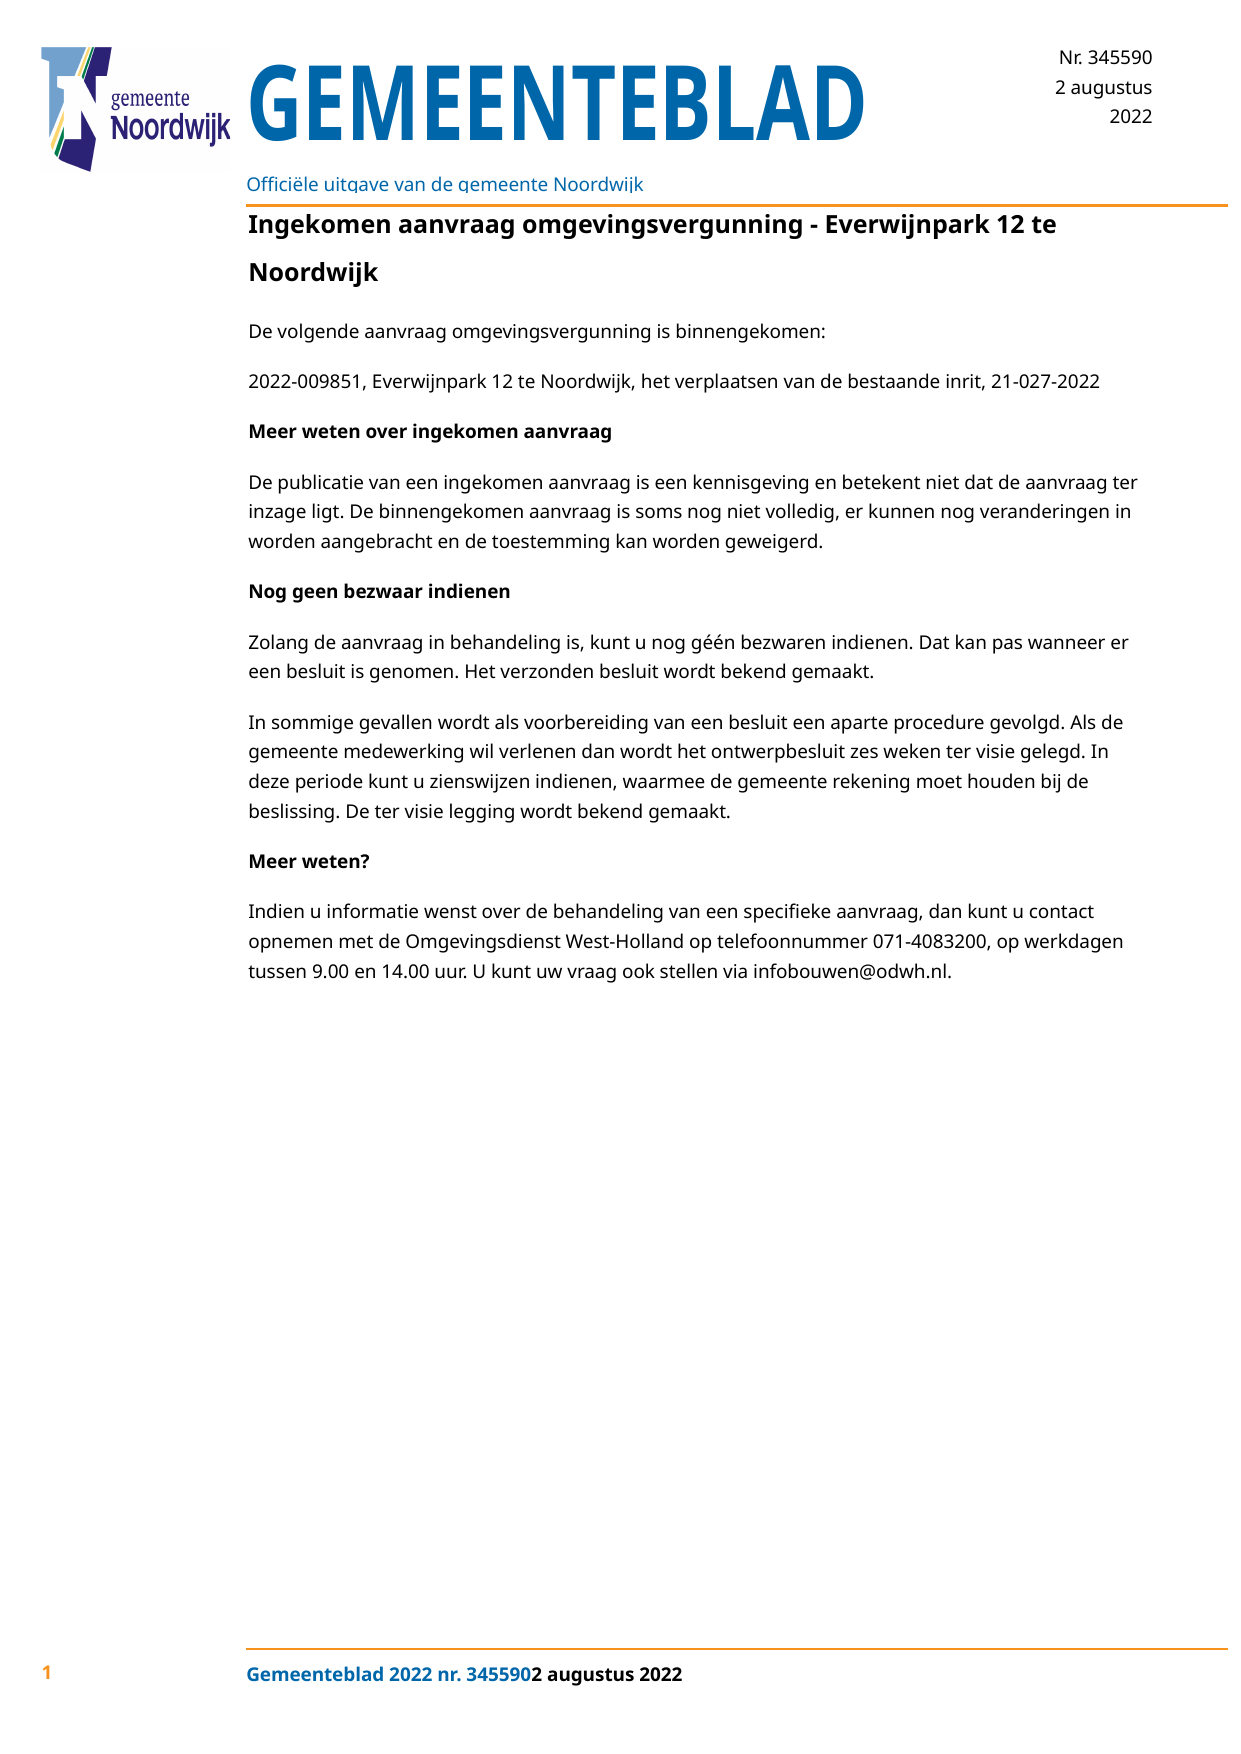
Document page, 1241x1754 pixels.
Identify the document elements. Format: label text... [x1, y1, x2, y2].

text Ingekomen aanvraag omgevingsvergunning - Everwijnpark 12 te Noordwijk [248, 207, 1152, 288]
text In sommige gevallen wordt als voorbereiding van een besluit een aparte procedure gevolgd. Als de gemeente medewerking wil verlenen dan wordt het ontwerpbesluit zes weken ter visie gelegd. In deze periode kunt u zienswijzen indienen, waarmee de gemeente rekening moet houden bij de beslissing. De ter visie legging wordt bekend gemaakt. [248, 709, 1152, 824]
text Nog geen bezwaar indienen [248, 579, 1152, 604]
text Meer weten? [248, 848, 1152, 874]
text Meer weten over ingekomen aanvraag [248, 419, 1152, 444]
text Zolang de aanvraag in behandeling is, kunt u nog géén bezwaren indienen. Dat kan pas wanneer er een besluit is genomen. Het verzonden besluit wordt bekend gemaakt. [248, 629, 1152, 684]
text 2022-009851, Everwijnpark 12 te Noordwijk, het verplaatsen van de bestaande inrit, 21-027-2022 [248, 368, 1152, 394]
picture [41, 47, 231, 172]
text De publicatie van een ingekomen aanvraag is een kennisgeving en betekent niet dat de aanvraag ter inzage ligt. De binnengekomen aanvraag is soms nog niet volledig, er kunnen nog veranderingen in worden aangebracht en de toestemming kan worden geweigerd. [248, 469, 1152, 554]
text De volgende aanvraag omgevingsvergunning is binnengekomen: [248, 318, 1152, 344]
text Indien u informatie wenst over de behandeling van een specifieke aanvraag, dan kunt u contact opnemen met de Omgevingsdienst West-Holland op telefoonnummer 071-4083200, op werkdagen tussen 9.00 en 14.00 uur. U kunt uw vraag ook stellen via infobouwen@odwh.nl. [248, 899, 1152, 984]
